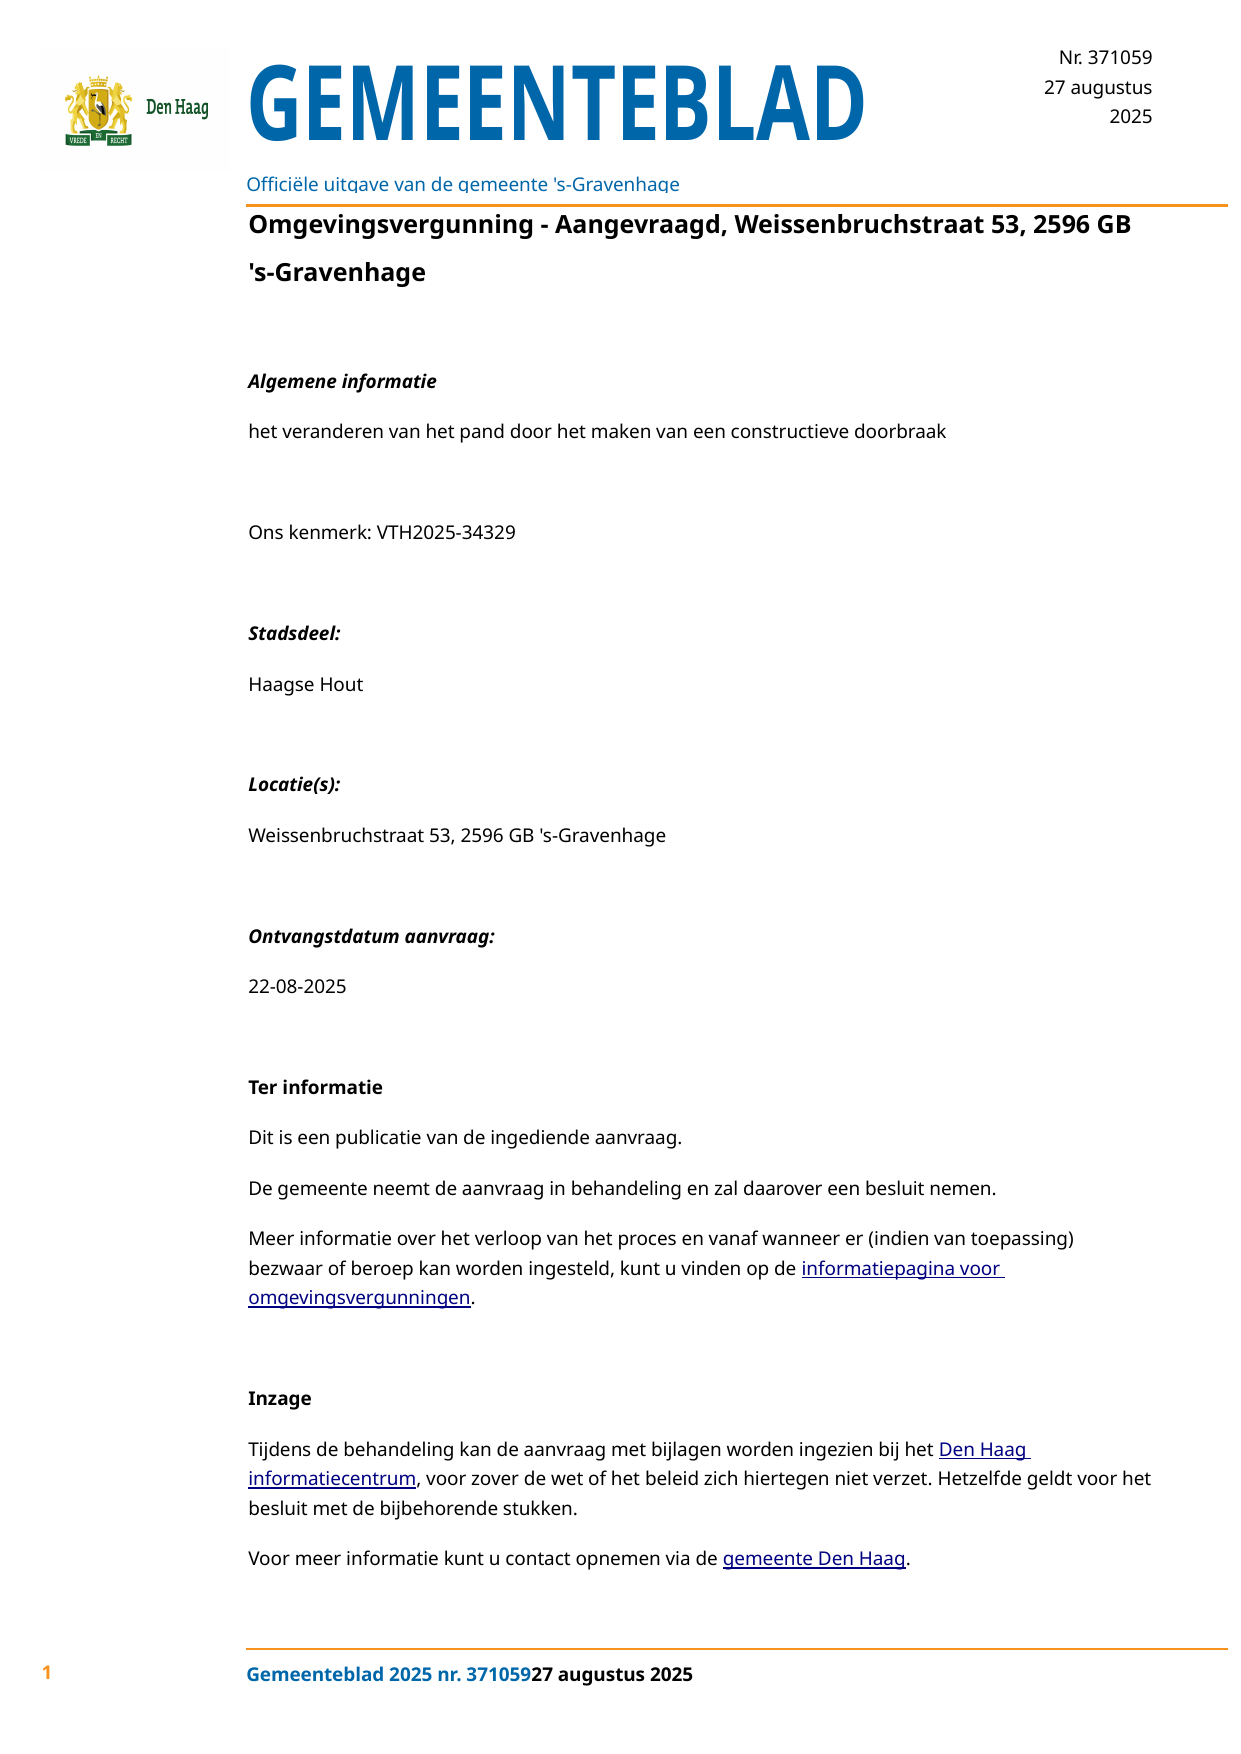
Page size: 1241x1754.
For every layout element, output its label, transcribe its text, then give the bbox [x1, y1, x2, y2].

text Voor meer informatie kunt u contact opnemen via de gemeente Den Haag. [248, 1545, 1152, 1571]
picture [41, 47, 231, 172]
text Weissenbruchstraat 53, 2596 GB 's-Gravenhage [248, 822, 1152, 848]
text Tijdens de behandeling kan de aanvraag met bijlagen worden ingezien bij het Den Haag informatiecentrum, voor zover de wet of het beleid zich hiertegen niet verzet. Hetzelfde geldt voor het besluit met de bijbehorende stukken. [248, 1436, 1152, 1521]
text Meer informatie over het verloop van het proces en vanaf wanneer er (indien van toepassing) bezwaar of beroep kan worden ingesteld, kunt u vinden op de informatiepagina voor omgevingsvergunningen. [248, 1225, 1152, 1310]
text 22-08-2025 [248, 973, 1152, 999]
text Stadsdeel: [248, 620, 1152, 646]
text Omgevingsvergunning - Aangevraagd, Weissenbruchstraat 53, 2596 GB 's-Gravenhage [248, 207, 1152, 288]
text het veranderen van het pand door het maken van een constructieve doorbraak [248, 419, 1152, 444]
text Algemene informatie [248, 368, 1152, 394]
text Inzage [248, 1385, 1152, 1411]
text Ontvangstdatum aanvraag: [248, 923, 1152, 949]
text De gemeente neemt de aanvraag in behandeling en zal daarover een besluit nemen. [248, 1175, 1152, 1201]
text Ons kenmerk: VTH2025-34329 [248, 519, 1152, 545]
text Haagse Hout [248, 671, 1152, 697]
text Ter informatie [248, 1074, 1152, 1100]
text Dit is een publicatie van de ingediende aanvraag. [248, 1124, 1152, 1150]
text Locatie(s): [248, 772, 1152, 797]
